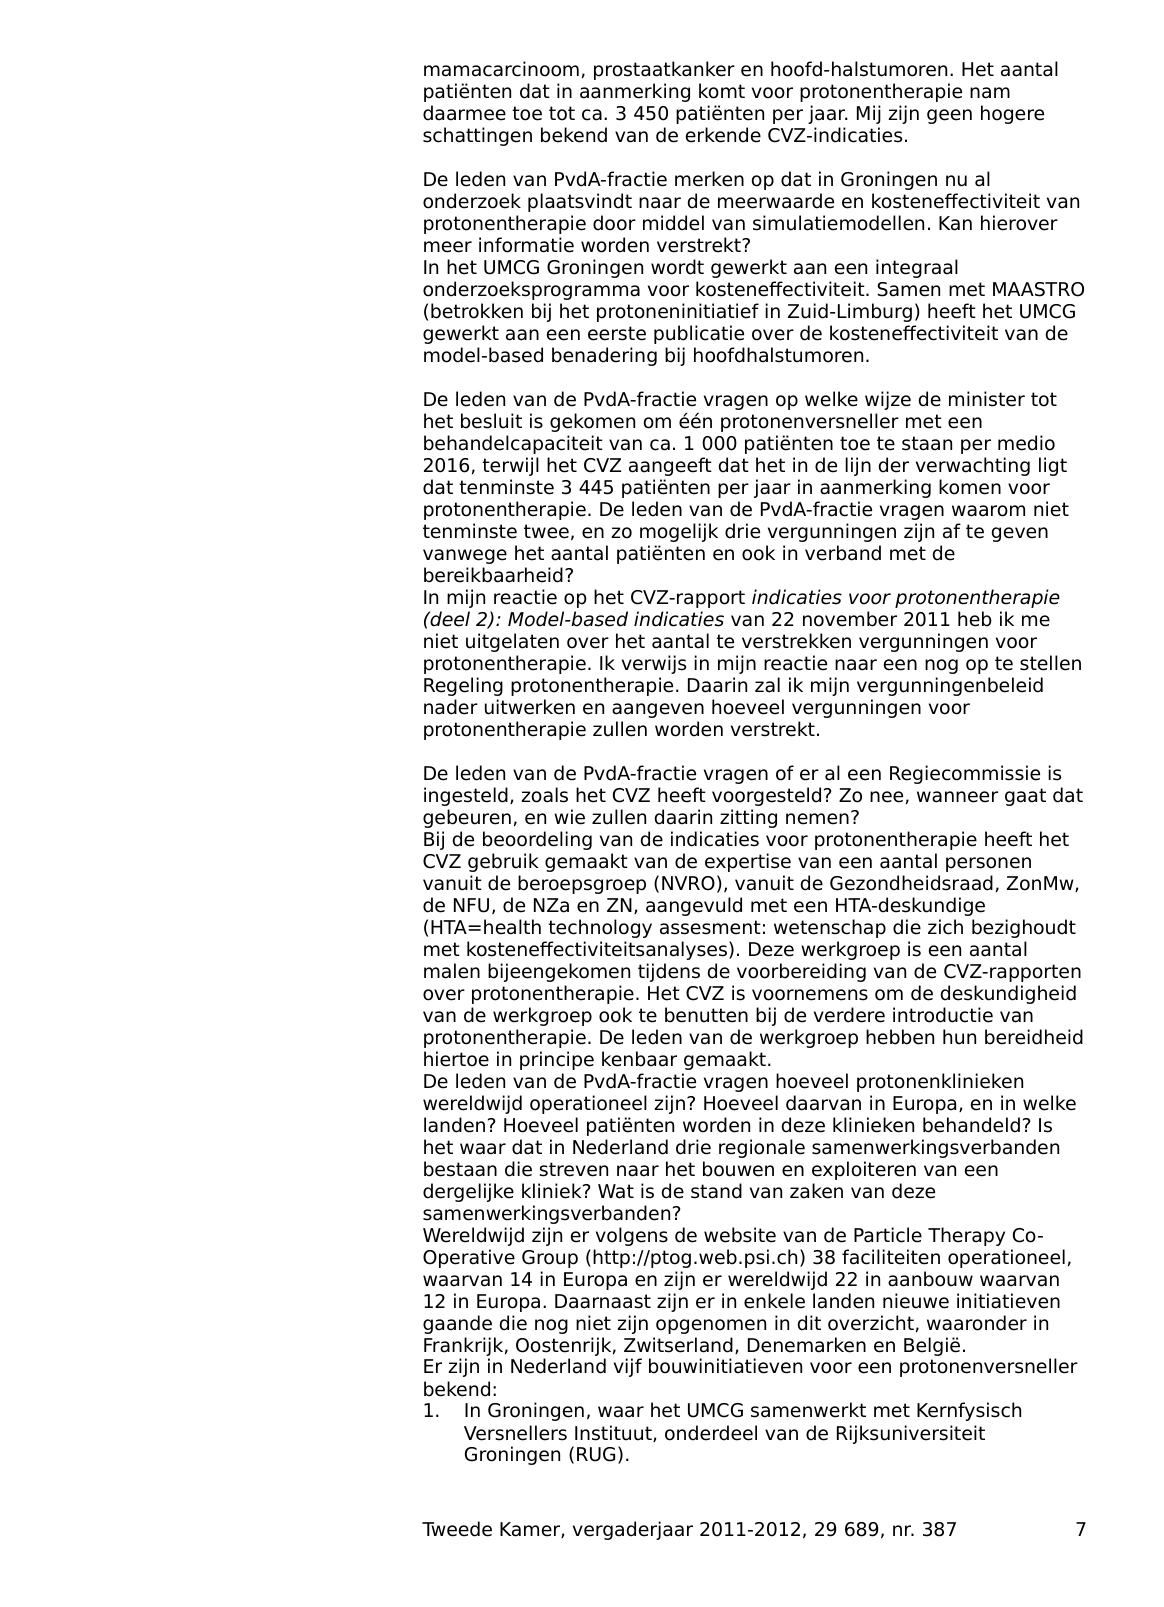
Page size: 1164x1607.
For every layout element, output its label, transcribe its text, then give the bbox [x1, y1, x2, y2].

text In mijn reactie op het CVZ-rapport indicaties voor protonentherapie (deel 2): Model-based indicaties van 22 november 2011 heb ik me niet uitgelaten over het aantal te verstrekken vergunningen voor protonentherapie. Ik verwijs in mijn reactie naar een nog op te stellen Regeling protonentherapie. Daarin zal ik mijn vergunningenbeleid nader uitwerken en aangeven hoeveel vergunningen voor protonentherapie zullen worden verstrekt. [422, 587, 1087, 741]
text 1. In Groningen, waar het UMCG samenwerkt met Kernfysisch Versnellers Instituut, onderdeel van de Rijksuniversiteit Groningen (RUG). [422, 1400, 1087, 1466]
text De leden van de PvdA-fractie vragen hoeveel protonenklinieken wereldwijd operationeel zijn? Hoeveel daarvan in Europa, en in welke landen? Hoeveel patiënten worden in deze klinieken behandeld? Is het waar dat in Nederland drie regionale samenwerkingsverbanden bestaan die streven naar het bouwen en exploiteren van een dergelijke kliniek? Wat is de stand van zaken van deze samenwerkingsverbanden? [422, 1071, 1087, 1224]
text De leden van de PvdA-fractie vragen of er al een Regiecommissie is ingesteld, zoals het CVZ heeft voorgesteld? Zo nee, wanneer gaat dat gebeuren, en wie zullen daarin zitting nemen? [422, 763, 1087, 829]
text mamacarcinoom, prostaatkanker en hoofd-halstumoren. Het aantal patiënten dat in aanmerking komt voor protonentherapie nam daarmee toe tot ca. 3 450 patiënten per jaar. Mij zijn geen hogere schattingen bekend van de erkende CVZ-indicaties. [422, 59, 1087, 147]
text De leden van de PvdA-fractie vragen op welke wijze de minister tot het besluit is gekomen om één protonenversneller met een behandelcapaciteit van ca. 1 000 patiënten toe te staan per medio 2016, terwijl het CVZ aangeeft dat het in de lijn der verwachting ligt dat tenminste 3 445 patiënten per jaar in aanmerking komen voor protonentherapie. De leden van de PvdA-fractie vragen waarom niet tenminste twee, en zo mogelijk drie vergunningen zijn af te geven vanwege het aantal patiënten en ook in verband met de bereikbaarheid? [422, 389, 1087, 587]
text In het UMCG Groningen wordt gewerkt aan een integraal onderzoeksprogramma voor kosteneffectiviteit. Samen met MAASTRO (betrokken bij het protoneninitiatief in Zuid-Limburg) heeft het UMCG gewerkt aan een eerste publicatie over de kosteneffectiviteit van de model-based benadering bij hoofdhalstumoren. [422, 257, 1087, 367]
text Er zijn in Nederland vijf bouwinitiatieven voor een protonenversneller bekend: [422, 1356, 1087, 1400]
text De leden van PvdA-fractie merken op dat in Groningen nu al onderzoek plaatsvindt naar de meerwaarde en kosteneffectiviteit van protonentherapie door middel van simulatiemodellen. Kan hierover meer informatie worden verstrekt? [422, 169, 1087, 257]
text Wereldwijd zijn er volgens de website van de Particle Therapy Co-Operative Group (http://ptog.web.psi.ch) 38 faciliteiten operationeel, waarvan 14 in Europa en zijn er wereldwijd 22 in aanbouw waarvan 12 in Europa. Daarnaast zijn er in enkele landen nieuwe initiatieven gaande die nog niet zijn opgenomen in dit overzicht, waaronder in Frankrijk, Oostenrijk, Zwitserland, Denemarken en België. [422, 1224, 1087, 1356]
text Bij de beoordeling van de indicaties voor protonentherapie heeft het CVZ gebruik gemaakt van de expertise van een aantal personen vanuit de beroepsgroep (NVRO), vanuit de Gezondheidsraad, ZonMw, de NFU, de NZa en ZN, aangevuld met een HTA-deskundige (HTA=health technology assesment: wetenschap die zich bezighoudt met kosteneffectiviteitsanalyses). Deze werkgroep is een aantal malen bijeengekomen tijdens de voorbereiding van de CVZ-rapporten over protonentherapie. Het CVZ is voornemens om de deskundigheid van de werkgroep ook te benutten bij de verdere introductie van protonentherapie. De leden van de werkgroep hebben hun bereidheid hiertoe in principe kenbaar gemaakt. [422, 829, 1087, 1071]
